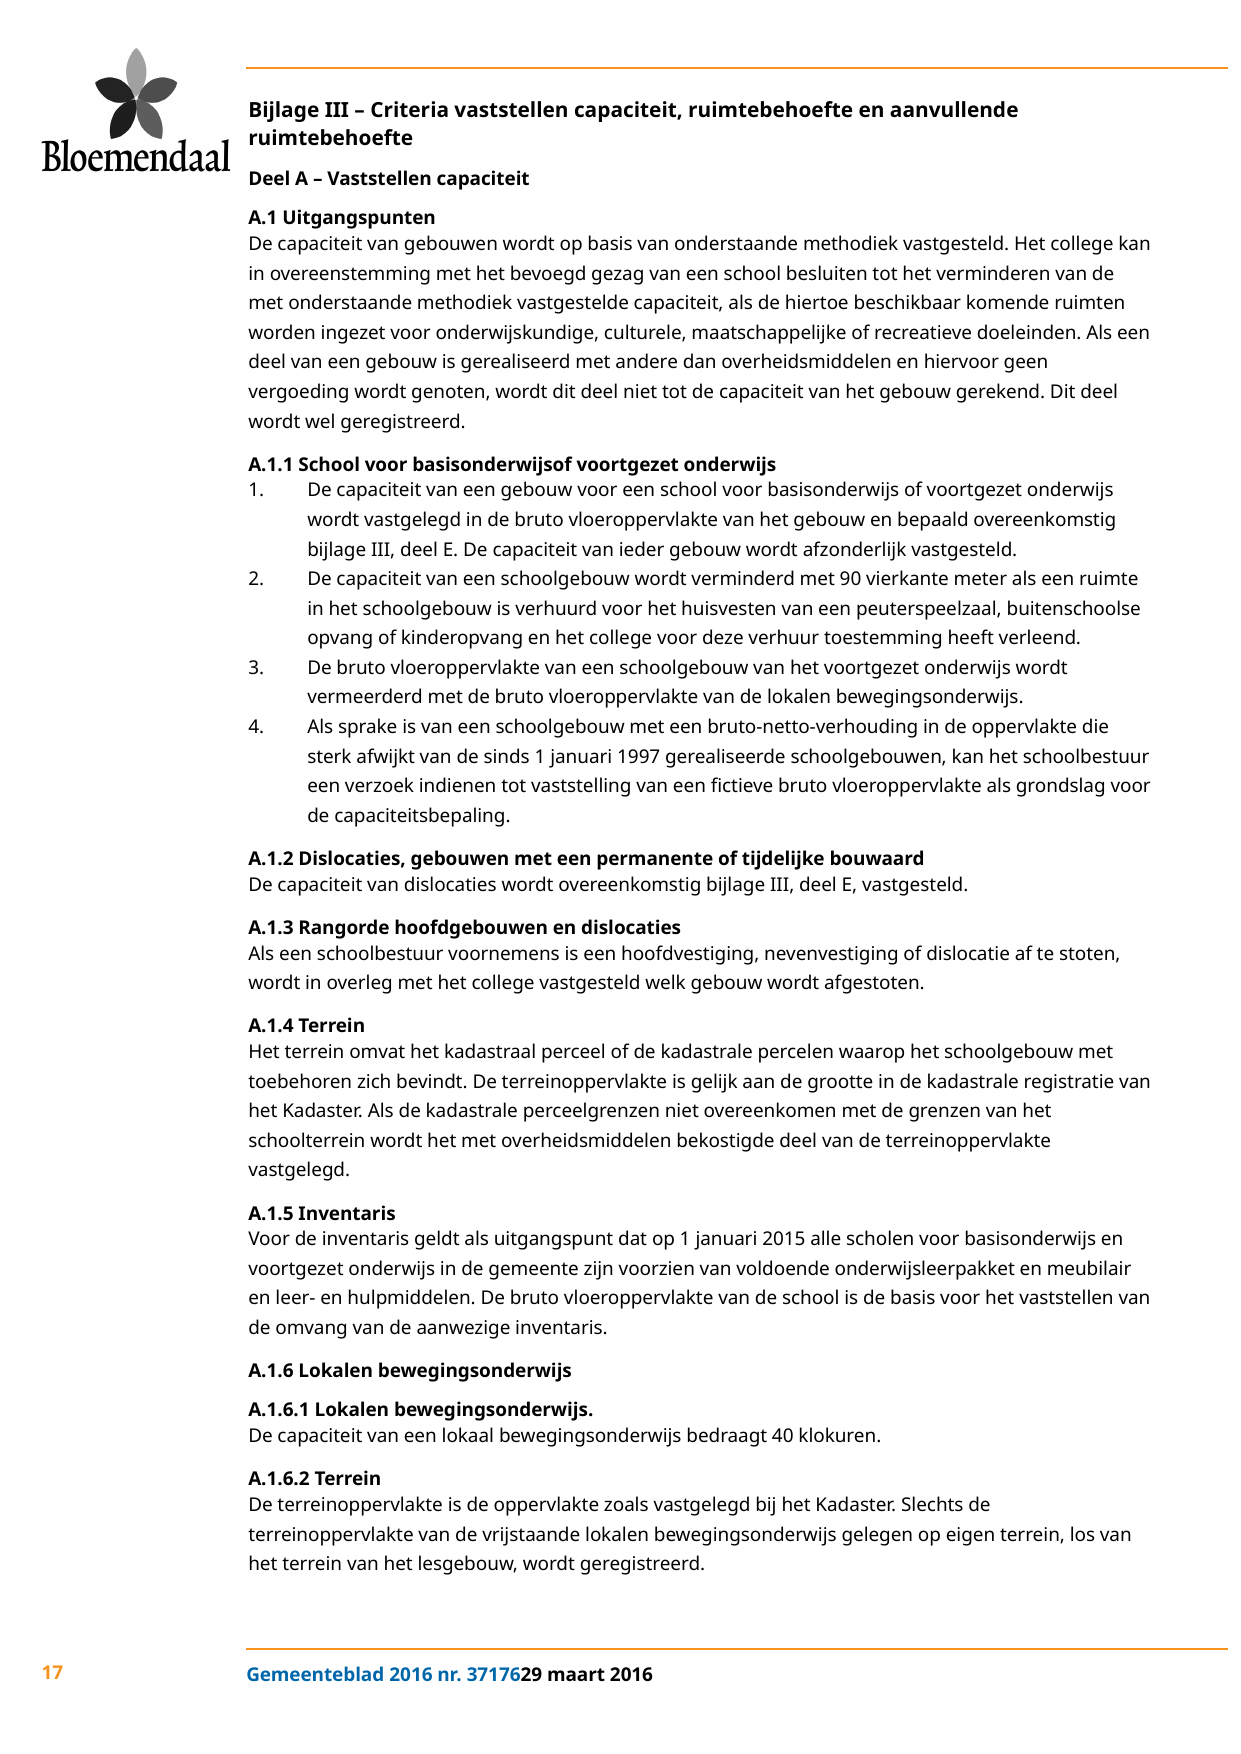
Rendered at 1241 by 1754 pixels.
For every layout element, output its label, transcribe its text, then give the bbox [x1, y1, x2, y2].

list De capaciteit van een schoolgebouw wordt verminderd met 90 vierkante meter als een ruimte in het schoolgebouw is verhuurd voor het huisvesten van een peuterspeelzaal, buitenschoolse opvang of kinderopvang en het college voor deze verhuur toestemming heeft verleend. [248, 565, 1152, 650]
text A.1 Uitgangspunten [248, 204, 1152, 230]
list De capaciteit van een gebouw voor een school voor basisonderwijs of voortgezet onderwijs wordt vastgelegd in de bruto vloeroppervlakte van het gebouw en bepaald overeenkomstig bijlage III, deel E. De capaciteit van ieder gebouw wordt afzonderlijk vastgesteld. [248, 477, 1152, 562]
text A.1.6 Lokalen bewegingsonderwijs [248, 1357, 1152, 1383]
text Deel A – Vaststellen capaciteit [248, 165, 1152, 191]
text De capaciteit van dislocaties wordt overeenkomstig bijlage III, deel E, vastgesteld. [248, 871, 1152, 897]
text A.1.4 Terrein [248, 1012, 1152, 1038]
text Voor de inventaris geldt als uitgangspunt dat op 1 januari 2015 alle scholen voor basisonderwijs en voortgezet onderwijs in de gemeente zijn voorzien van voldoende onderwijsleerpakket en meubilair en leer- en hulpmiddelen. De bruto vloeroppervlakte van de school is de basis voor het vaststellen van de omvang van de aanwezige inventaris. [248, 1225, 1152, 1340]
text A.1.6.2 Terrein [248, 1465, 1152, 1491]
list De bruto vloeroppervlakte van een schoolgebouw van het voortgezet onderwijs wordt vermeerderd met de bruto vloeroppervlakte van de lokalen bewegingsonderwijs. [248, 654, 1152, 709]
text Bijlage III – Criteria vaststellen capaciteit, ruimtebehoefte en aanvullende ruimtebehoefte [248, 95, 1152, 152]
text A.1.5 Inventaris [248, 1200, 1152, 1225]
text Het terrein omvat het kadastraal perceel of de kadastrale percelen waarop het schoolgebouw met toebehoren zich bevindt. De terreinoppervlakte is gelijk aan de grootte in de kadastrale registratie van het Kadaster. Als de kadastrale perceelgrenzen niet overeenkomen met de grenzen van het schoolterrein wordt het met overheidsmiddelen bekostigde deel van de terreinoppervlakte vastgelegd. [248, 1038, 1152, 1182]
text Als een schoolbestuur voornemens is een hoofdvestiging, nevenvestiging of dislocatie af te stoten, wordt in overleg met het college vastgesteld welk gebouw wordt afgestoten. [248, 940, 1152, 995]
list Als sprake is van een schoolgebouw met een bruto-netto-verhouding in de oppervlakte die sterk afwijkt van de sinds 1 januari 1997 gerealiseerde schoolgebouwen, kan het schoolbestuur een verzoek indienen tot vaststelling van een fictieve bruto vloeroppervlakte als grondslag voor de capaciteitsbepaling. [248, 713, 1152, 828]
text A.1.1 School voor basisonderwijsof voortgezet onderwijs [248, 451, 1152, 477]
text A.1.2 Dislocaties, gebouwen met een permanente of tijdelijke bouwaard [248, 845, 1152, 871]
text De capaciteit van een lokaal bewegingsonderwijs bedraagt 40 klokuren. [248, 1422, 1152, 1448]
text De capaciteit van gebouwen wordt op basis van onderstaande methodiek vastgesteld. Het college kan in overeenstemming met het bevoegd gezag van een school besluiten tot het verminderen van de met onderstaande methodiek vastgestelde capaciteit, als de hiertoe beschikbaar komende ruimten worden ingezet voor onderwijskundige, culturele, maatschappelijke of recreatieve doeleinden. Als een deel van een gebouw is gerealiseerd met andere dan overheidsmiddelen en hiervoor geen vergoeding wordt genoten, wordt dit deel niet tot de capaciteit van het gebouw gerekend. Dit deel wordt wel geregistreerd. [248, 230, 1152, 433]
text A.1.6.1 Lokalen bewegingsonderwijs. [248, 1397, 1152, 1422]
text A.1.3 Rangorde hoofdgebouwen en dislocaties [248, 914, 1152, 940]
picture [41, 47, 231, 172]
text De terreinoppervlakte is de oppervlakte zoals vastgelegd bij het Kadaster. Slechts de terreinoppervlakte van de vrijstaande lokalen bewegingsonderwijs gelegen op eigen terrein, los van het terrein van het lesgebouw, wordt geregistreerd. [248, 1491, 1152, 1576]
